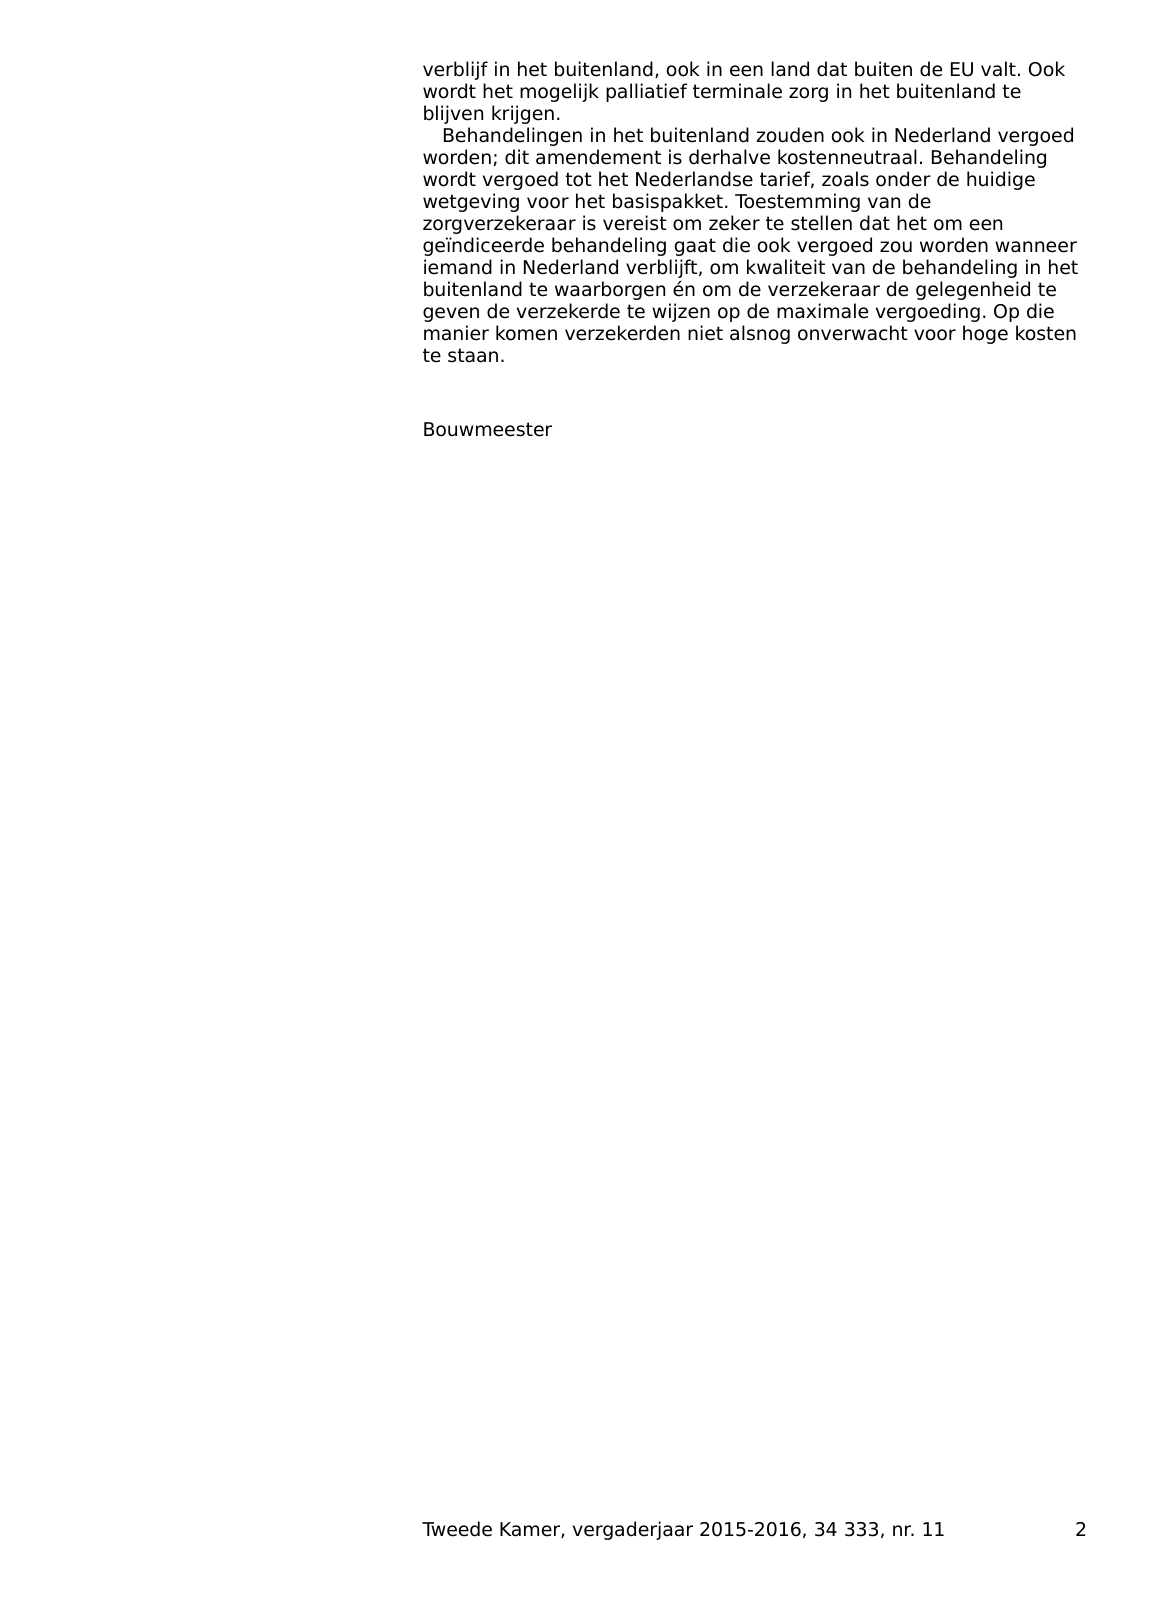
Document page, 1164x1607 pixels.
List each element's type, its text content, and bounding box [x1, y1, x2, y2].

text Behandelingen in het buitenland zouden ook in Nederland vergoed worden; dit amendement is derhalve kostenneutraal. Behandeling wordt vergoed tot het Nederlandse tarief, zoals onder de huidige wetgeving voor het basispakket. Toestemming van de zorgverzekeraar is vereist om zeker te stellen dat het om een geïndiceerde behandeling gaat die ook vergoed zou worden wanneer iemand in Nederland verblijft, om kwaliteit van de behandeling in het buitenland te waarborgen én om de verzekeraar de gelegenheid te geven de verzekerde te wijzen op de maximale vergoeding. Op die manier komen verzekerden niet alsnog onverwacht voor hoge kosten te staan. [422, 125, 1087, 367]
text verblijf in het buitenland, ook in een land dat buiten de EU valt. Ook wordt het mogelijk palliatief terminale zorg in het buitenland te blijven krijgen. [422, 59, 1087, 125]
text Bouwmeester [422, 397, 1087, 441]
